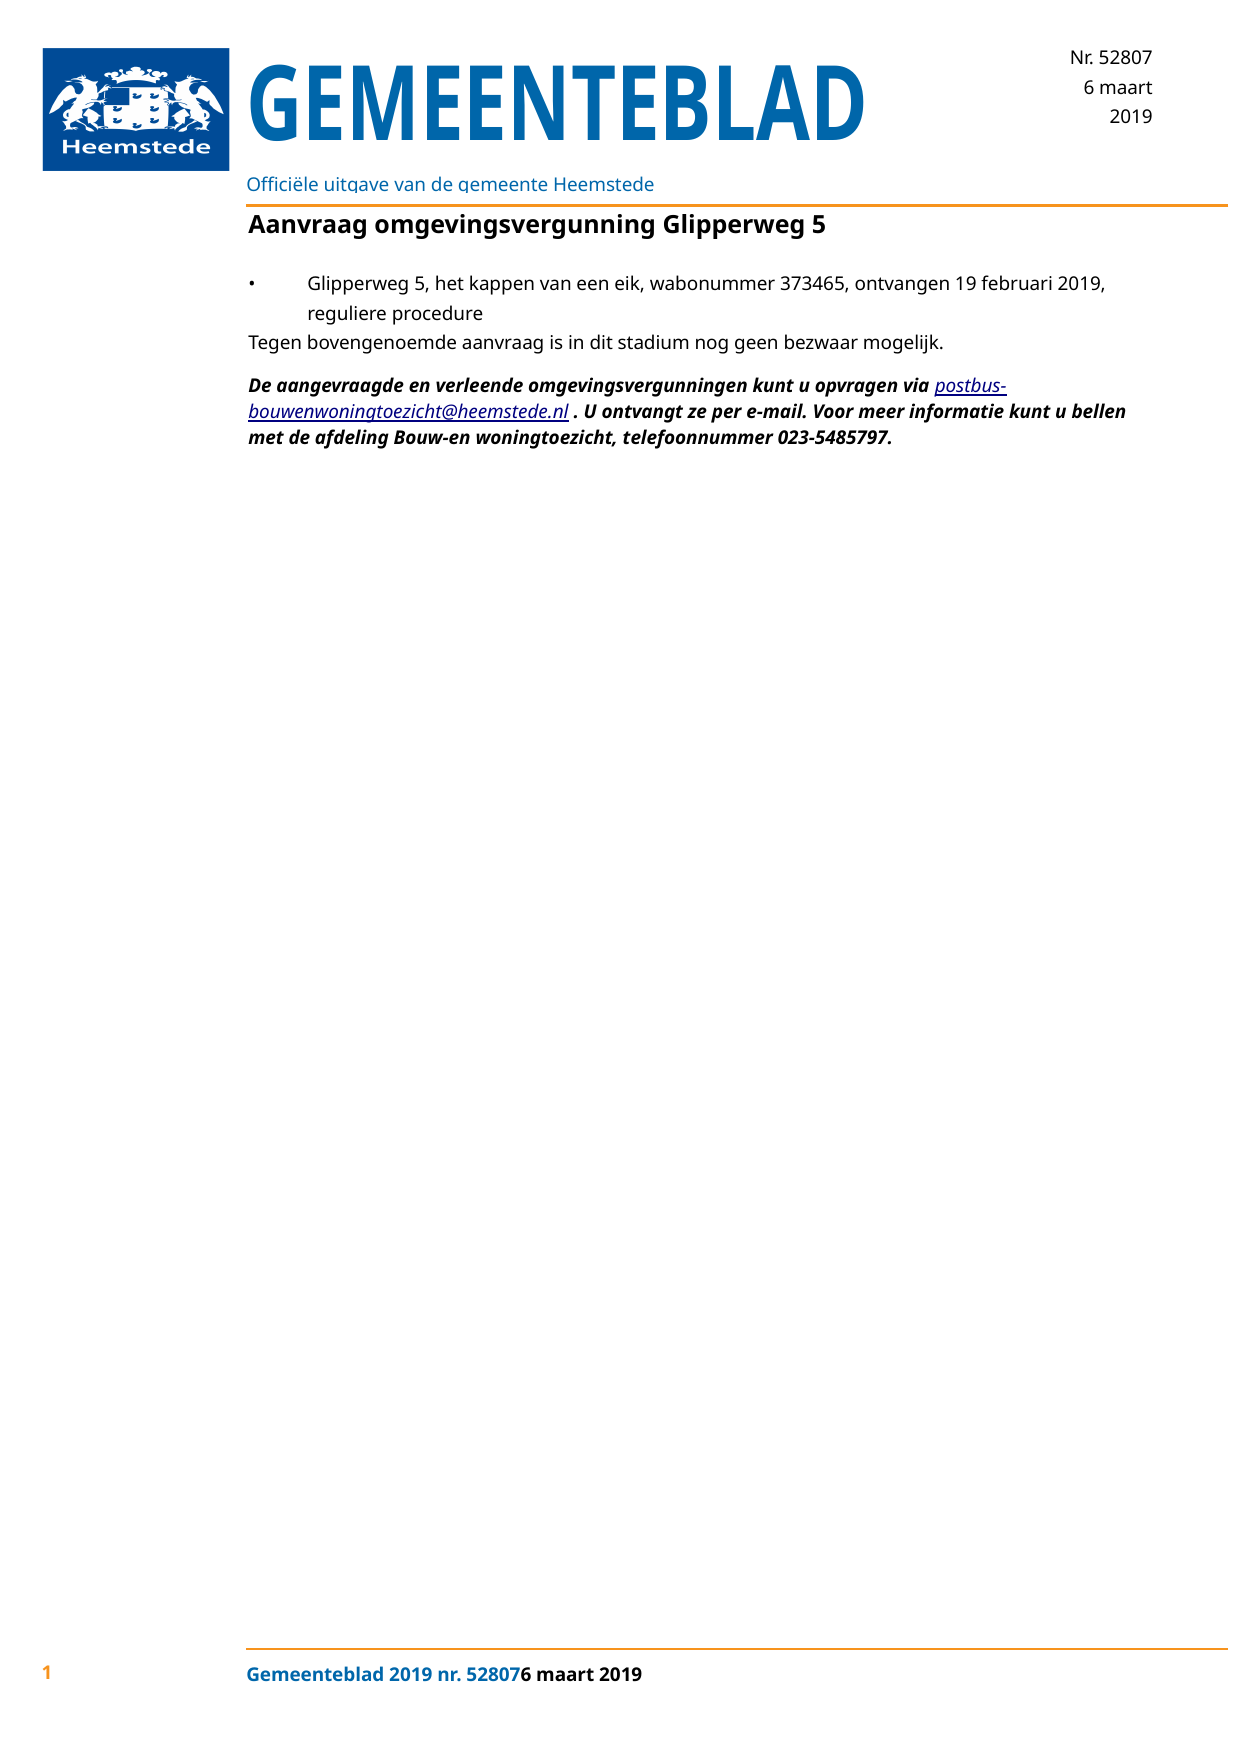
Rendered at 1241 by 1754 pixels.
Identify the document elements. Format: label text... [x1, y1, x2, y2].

picture [41, 47, 231, 172]
text Tegen bovengenoemde aanvraag is in dit stadium nog geen bezwaar mogelijk. [248, 329, 1152, 355]
text De aangevraagde en verleende omgevingsvergunningen kunt u opvragen via postbus-bouwenwoningtoezicht@heemstede.nl . U ontvangt ze per e-mail. Voor meer informatie kunt u bellen met de afdeling Bouw-en woningtoezicht, telefoonnummer 023-5485797. [248, 373, 1152, 450]
text Aanvraag omgevingsvergunning Glipperweg 5 [248, 207, 1152, 241]
list Glipperweg 5, het kappen van een eik, wabonummer 373465, ontvangen 19 februari 2019, reguliere procedure [248, 270, 1152, 326]
